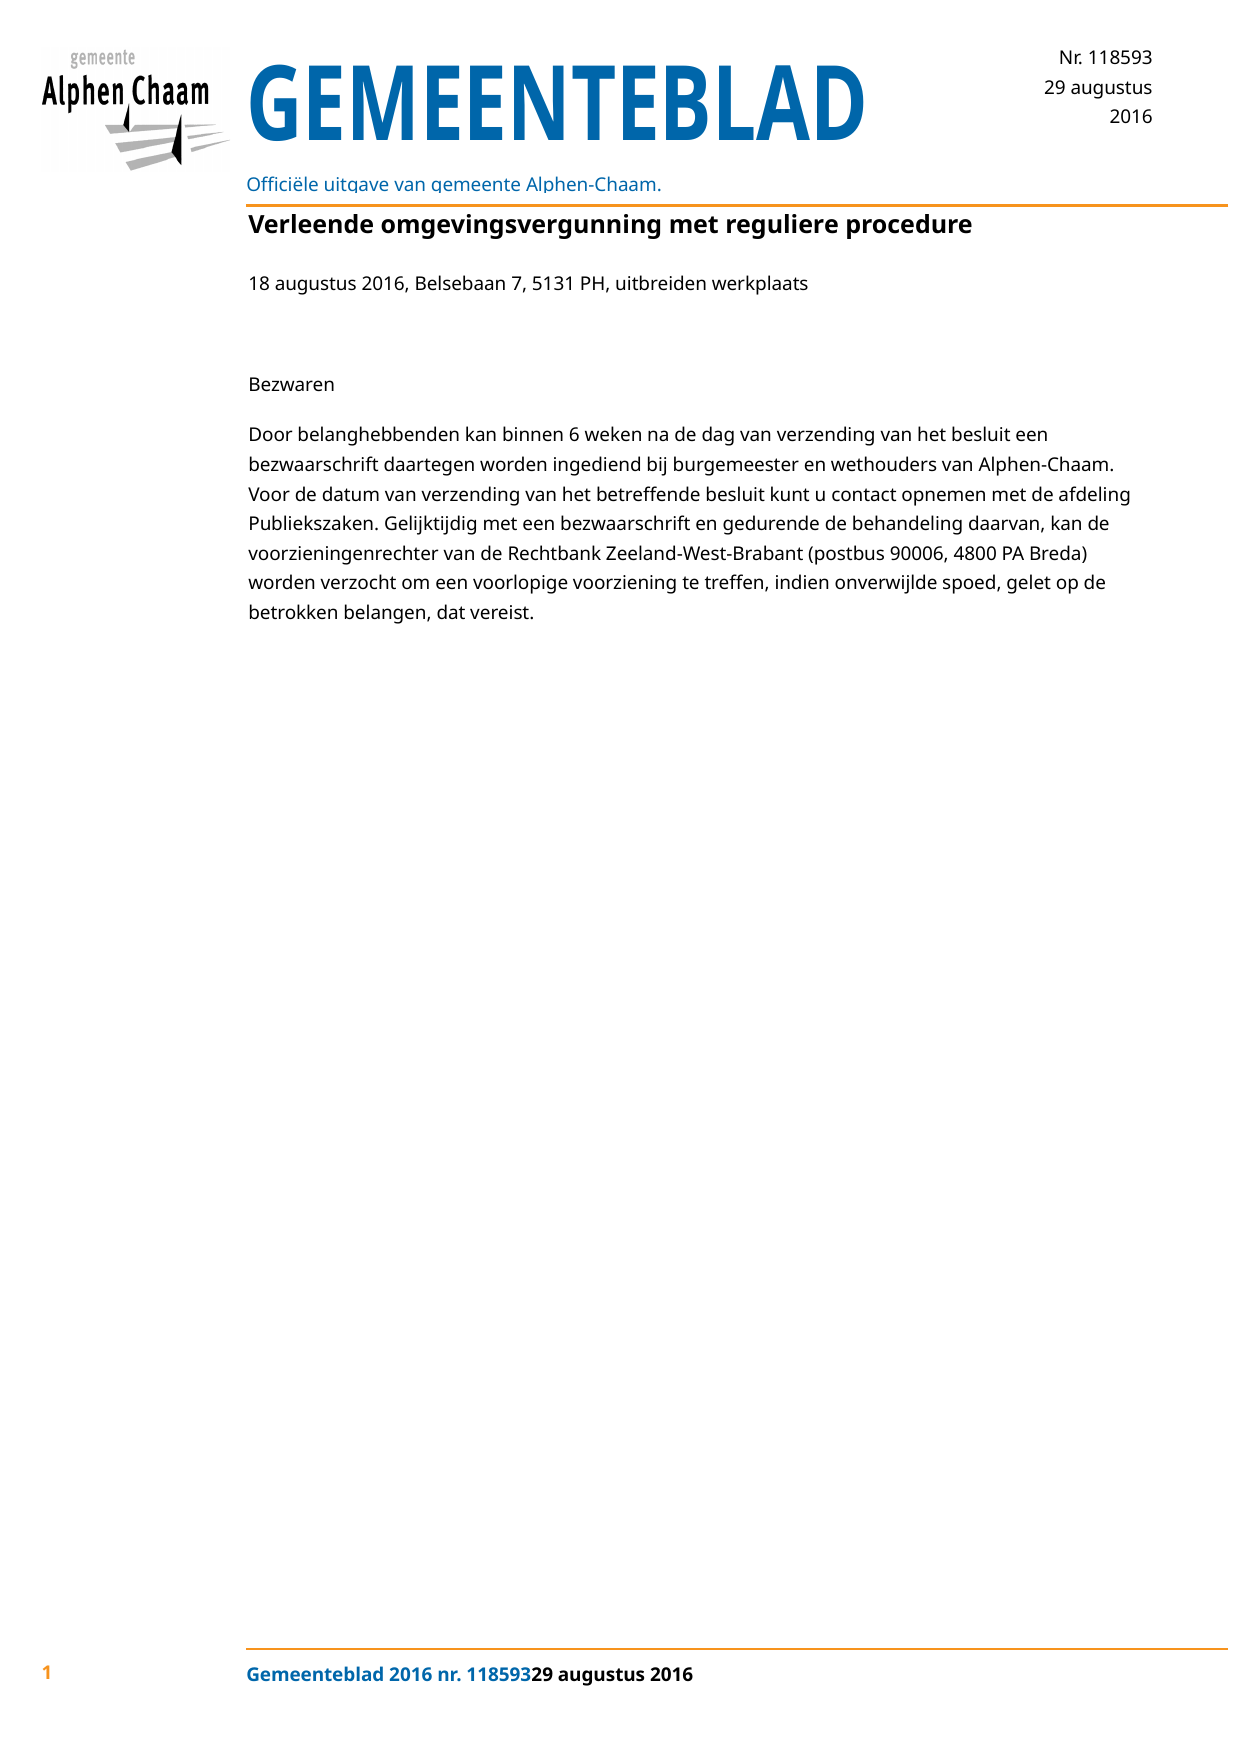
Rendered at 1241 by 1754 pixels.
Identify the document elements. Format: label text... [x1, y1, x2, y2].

picture [41, 47, 231, 172]
text 18 augustus 2016, Belsebaan 7, 5131 PH, uitbreiden werkplaats [248, 270, 1152, 296]
text Door belanghebbenden kan binnen 6 weken na de dag van verzending van het besluit een bezwaarschrift daartegen worden ingediend bij burgemeester en wethouders van Alphen-Chaam. Voor de datum van verzending van het betreffende besluit kunt u contact opnemen met de afdeling Publiekszaken. Gelijktijdig met een bezwaarschrift en gedurende de behandeling daarvan, kan de voorzieningenrechter van de Rechtbank Zeeland-West-Brabant (postbus 90006, 4800 PA Breda) worden verzocht om een voorlopige voorziening te treffen, indien onverwijlde spoed, gelet op de betrokken belangen, dat vereist. [248, 422, 1152, 625]
text Bezwaren [248, 371, 1152, 397]
text Verleende omgevingsvergunning met reguliere procedure [248, 207, 1152, 241]
